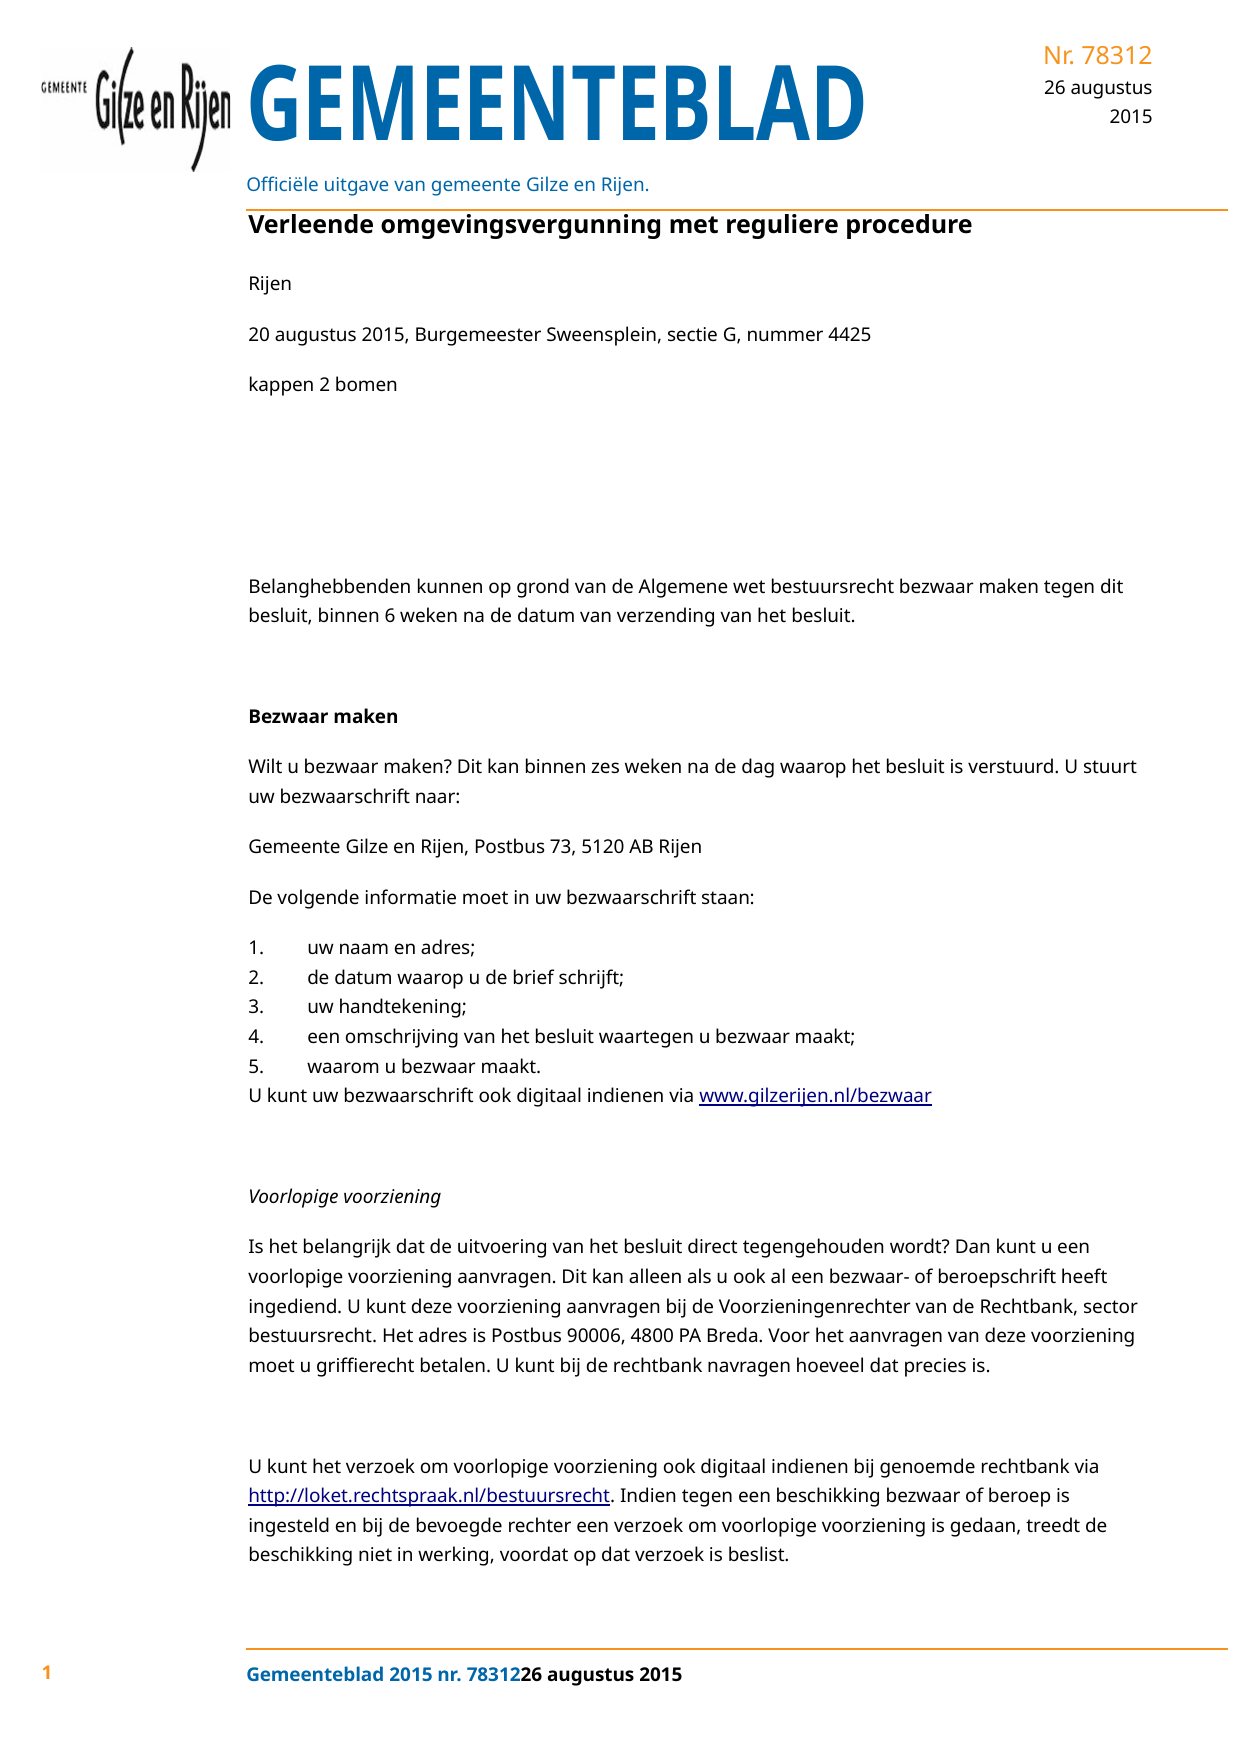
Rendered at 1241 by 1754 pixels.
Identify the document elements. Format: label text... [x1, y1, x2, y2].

text Belanghebbenden kunnen op grond van de Algemene wet bestuursrecht bezwaar maken tegen dit besluit, binnen 6 weken na de datum van verzending van het besluit. [248, 573, 1152, 628]
list de datum waarop u de brief schrijft; [248, 964, 1152, 990]
text Gemeente Gilze en Rijen, Postbus 73, 5120 AB Rijen [248, 834, 1152, 859]
text Bezwaar maken [248, 703, 1152, 729]
text U kunt uw bezwaarschrift ook digitaal indienen via www.gilzerijen.nl/bezwaar [248, 1082, 1152, 1108]
text Rijen [248, 270, 1152, 296]
text Is het belangrijk dat de uitvoering van het besluit direct tegengehouden wordt? Dan kunt u een voorlopige voorziening aanvragen. Dit kan alleen als u ook al een bezwaar- of beroepschrift heeft ingediend. U kunt deze voorziening aanvragen bij de Voorzieningenrechter van de Rechtbank, sector bestuursrecht. Het adres is Postbus 90006, 4800 PA Breda. Voor het aanvragen van deze voorziening moet u griffierecht betalen. U kunt bij de rechtbank navragen hoeveel dat precies is. [248, 1234, 1152, 1378]
list uw naam en adres; [248, 934, 1152, 960]
list waarom u bezwaar maakt. [248, 1053, 1152, 1078]
text Verleende omgevingsvergunning met reguliere procedure [248, 211, 1152, 241]
text U kunt het verzoek om voorlopige voorziening ook digitaal indienen bij genoemde rechtbank via http://loket.rechtspraak.nl/bestuursrecht. Indien tegen een beschikking bezwaar of beroep is ingesteld en bij de bevoegde rechter een verzoek om voorlopige voorziening is gedaan, treedt de beschikking niet in werking, voordat op dat verzoek is beslist. [248, 1453, 1152, 1567]
picture [41, 47, 231, 172]
text kappen 2 bomen [248, 371, 1152, 397]
list uw handtekening; [248, 994, 1152, 1019]
text 20 augustus 2015, Burgemeester Sweensplein, sectie G, nummer 4425 [248, 321, 1152, 346]
text Voorlopige voorziening [248, 1183, 1152, 1209]
list een omschrijving van het besluit waartegen u bezwaar maakt; [248, 1023, 1152, 1049]
text Wilt u bezwaar maken? Dit kan binnen zes weken na de dag waarop het besluit is verstuurd. U stuurt uw bezwaarschrift naar: [248, 754, 1152, 809]
text De volgende informatie moet in uw bezwaarschrift staan: [248, 884, 1152, 910]
